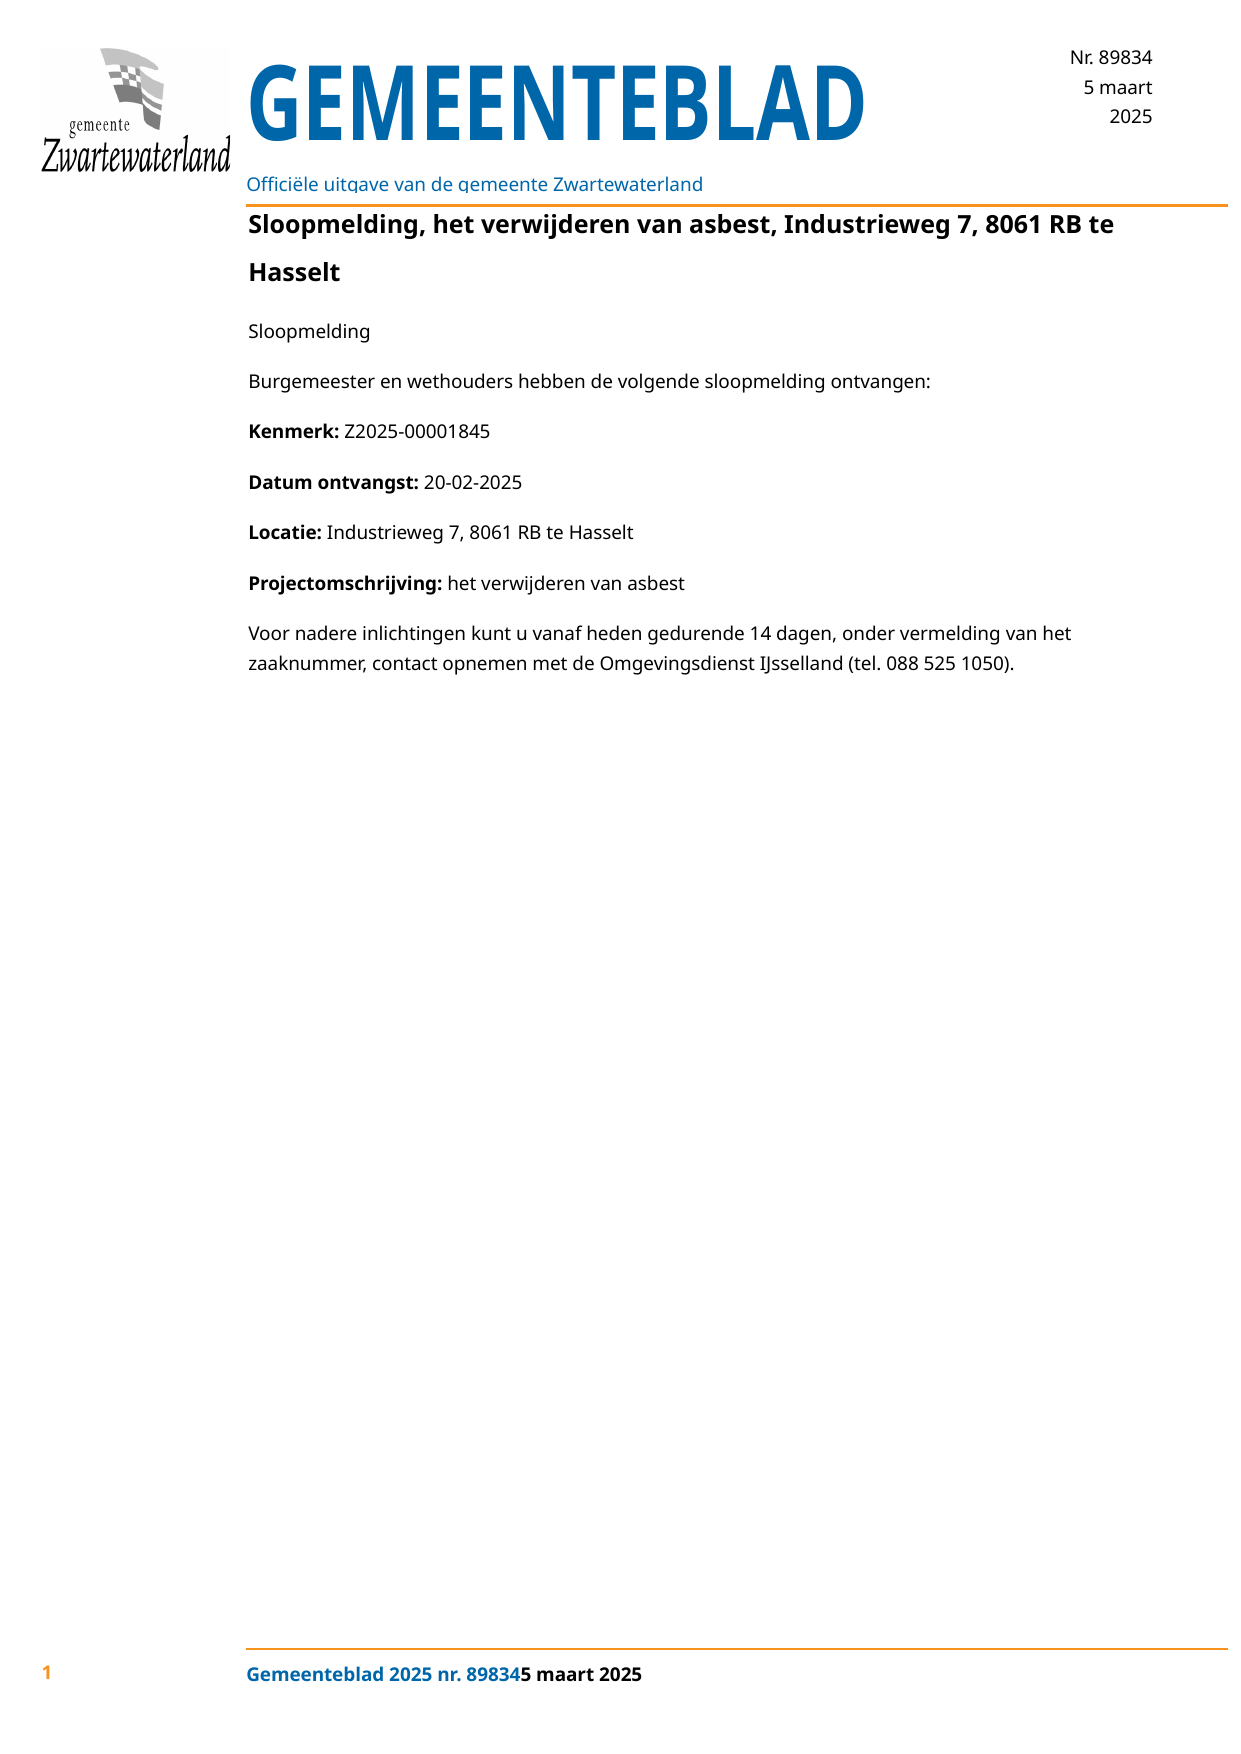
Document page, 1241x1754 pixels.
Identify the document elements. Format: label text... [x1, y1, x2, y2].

text Locatie: Industrieweg 7, 8061 RB te Hasselt [248, 519, 1152, 545]
text Burgemeester en wethouders hebben de volgende sloopmelding ontvangen: [248, 368, 1152, 394]
text Projectomschrijving: het verwijderen van asbest [248, 570, 1152, 596]
text Voor nadere inlichtingen kunt u vanaf heden gedurende 14 dagen, onder vermelding van het zaaknummer, contact opnemen met de Omgevingsdienst IJsselland (tel. 088 525 1050). [248, 620, 1152, 676]
text Sloopmelding, het verwijderen van asbest, Industrieweg 7, 8061 RB te Hasselt [248, 207, 1152, 288]
text Sloopmelding [248, 318, 1152, 344]
text Kenmerk: Z2025-00001845 [248, 419, 1152, 444]
text Datum ontvangst: 20-02-2025 [248, 469, 1152, 495]
picture [41, 47, 231, 172]
